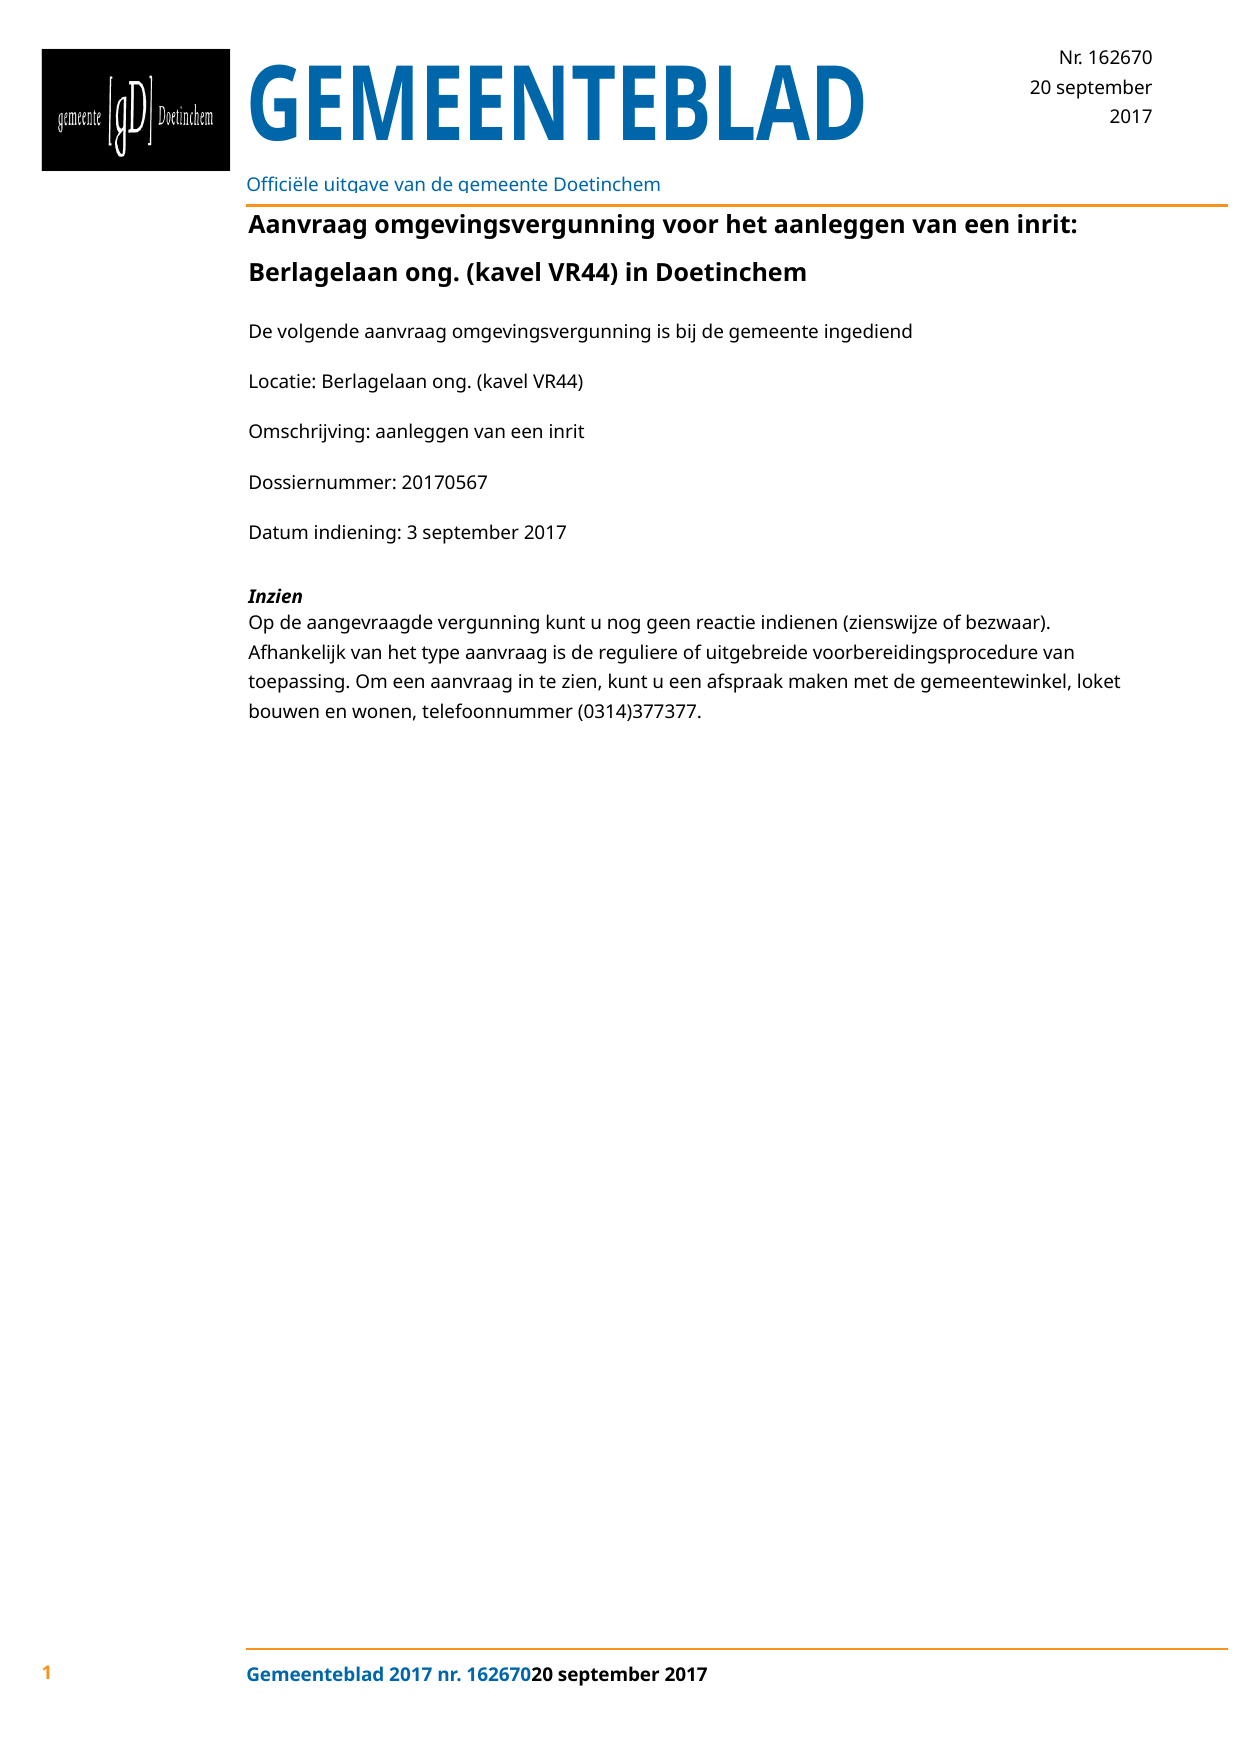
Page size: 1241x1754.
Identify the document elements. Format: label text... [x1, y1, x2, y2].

text De volgende aanvraag omgevingsvergunning is bij de gemeente ingediend [248, 318, 1152, 344]
text Locatie: Berlagelaan ong. (kavel VR44) [248, 368, 1152, 394]
text Datum indiening: 3 september 2017 [248, 519, 1152, 545]
text Aanvraag omgevingsvergunning voor het aanleggen van een inrit: Berlagelaan ong. (kavel VR44) in Doetinchem [248, 207, 1152, 288]
picture [41, 47, 231, 172]
text Inzien [248, 583, 1152, 609]
text Dossiernummer: 20170567 [248, 469, 1152, 495]
text Omschrijving: aanleggen van een inrit [248, 419, 1152, 444]
text Op de aangevraagde vergunning kunt u nog geen reactie indienen (zienswijze of bezwaar). Afhankelijk van het type aanvraag is de reguliere of uitgebreide voorbereidingsprocedure van toepassing. Om een aanvraag in te zien, kunt u een afspraak maken met de gemeentewinkel, loket bouwen en wonen, telefoonnummer (0314)377377. [248, 609, 1152, 724]
